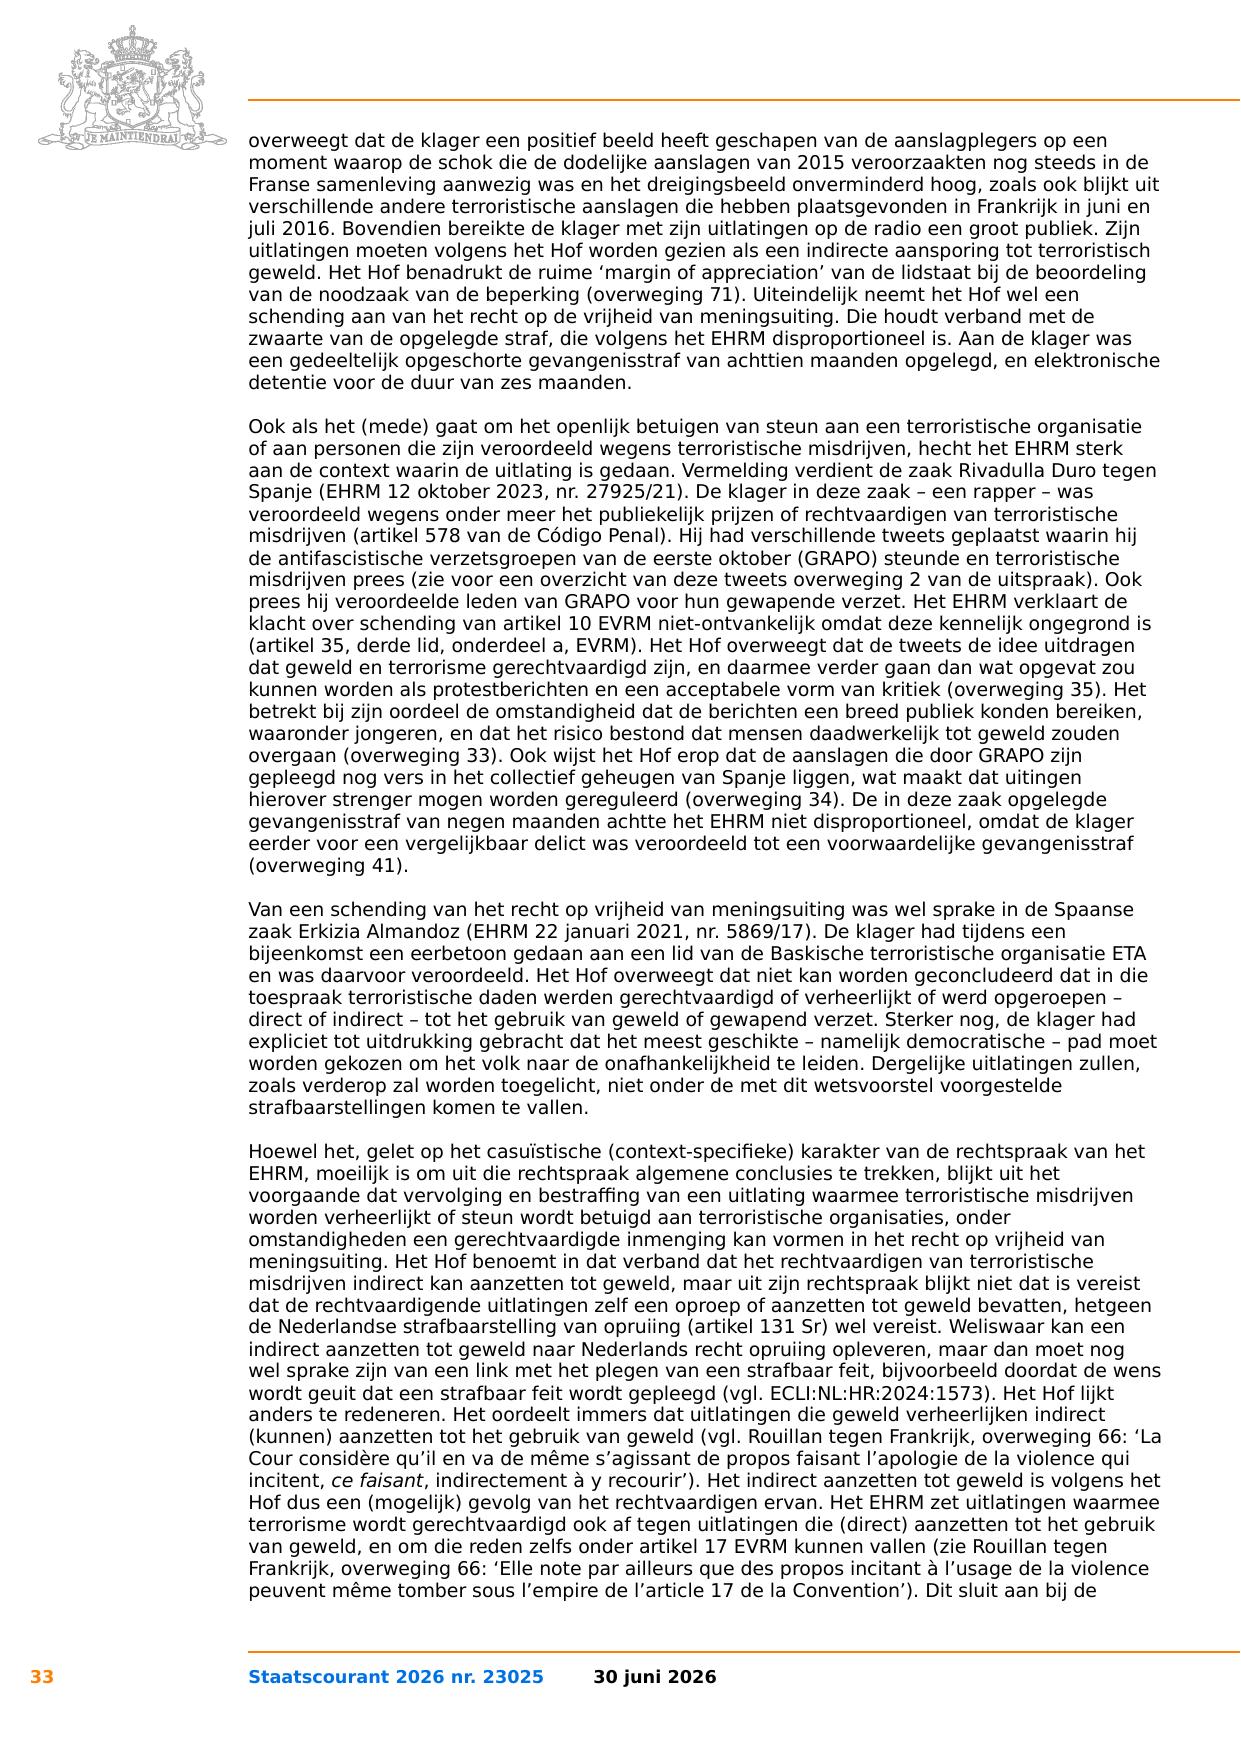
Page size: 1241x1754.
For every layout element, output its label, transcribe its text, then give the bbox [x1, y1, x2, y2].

text Van een schending van het recht op vrijheid van meningsuiting was wel sprake in de Spaanse zaak Erkizia Almandoz (EHRM 22 januari 2021, nr. 5869/17). De klager had tijdens een bijeenkomst een eerbetoon gedaan aan een lid van de Baskische terroristische organisatie ETA en was daarvoor veroordeeld. Het Hof overweegt dat niet kan worden geconcludeerd dat in die toespraak terroristische daden werden gerechtvaardigd of verheerlijkt of werd opgeroepen – direct of indirect – tot het gebruik van geweld of gewapend verzet. Sterker nog, de klager had expliciet tot uitdrukking gebracht dat het meest geschikte – namelijk democratische – pad moet worden gekozen om het volk naar de onafhankelijkheid te leiden. Dergelijke uitlatingen zullen, zoals verderop zal worden toegelicht, niet onder de met dit wetsvoorstel voorgestelde strafbaarstellingen komen te vallen. [248, 899, 1163, 1119]
picture [38, 25, 227, 150]
text Ook als het (mede) gaat om het openlijk betuigen van steun aan een terroristische organisatie of aan personen die zijn veroordeeld wegens terroristische misdrijven, hecht het EHRM sterk aan de context waarin de uitlating is gedaan. Vermelding verdient de zaak Rivadulla Duro tegen Spanje (EHRM 12 oktober 2023, nr. 27925/21). De klager in deze zaak – een rapper – was veroordeeld wegens onder meer het publiekelijk prijzen of rechtvaardigen van terroristische misdrijven (artikel 578 van de Código Penal). Hij had verschillende tweets geplaatst waarin hij de antifascistische verzetsgroepen van de eerste oktober (GRAPO) steunde en terroristische misdrijven prees (zie voor een overzicht van deze tweets overweging 2 van de uitspraak). Ook prees hij veroordeelde leden van GRAPO voor hun gewapende verzet. Het EHRM verklaart de klacht over schending van artikel 10 EVRM niet-ontvankelijk omdat deze kennelijk ongegrond is (artikel 35, derde lid, onderdeel a, EVRM). Het Hof overweegt dat de tweets de idee uitdragen dat geweld en terrorisme gerechtvaardigd zijn, en daarmee verder gaan dan wat opgevat zou kunnen worden als protestberichten en een acceptabele vorm van kritiek (overweging 35). Het betrekt bij zijn oordeel de omstandigheid dat de berichten een breed publiek konden bereiken, waaronder jongeren, en dat het risico bestond dat mensen daadwerkelijk tot geweld zouden overgaan (overweging 33). Ook wijst het Hof erop dat de aanslagen die door GRAPO zijn gepleegd nog vers in het collectief geheugen van Spanje liggen, wat maakt dat uitingen hierover strenger mogen worden gereguleerd (overweging 34). De in deze zaak opgelegde gevangenisstraf van negen maanden achtte het EHRM niet disproportioneel, omdat de klager eerder voor een vergelijkbaar delict was veroordeeld tot een voorwaardelijke gevangenisstraf (overweging 41). [248, 416, 1163, 877]
text Hoewel het, gelet op het casuïstische (context-specifieke) karakter van de rechtspraak van het EHRM, moeilijk is om uit die rechtspraak algemene conclusies te trekken, blijkt uit het voorgaande dat vervolging en bestraffing van een uitlating waarmee terroristische misdrijven worden verheerlijkt of steun wordt betuigd aan terroristische organisaties, onder omstandigheden een gerechtvaardigde inmenging kan vormen in het recht op vrijheid van meningsuiting. Het Hof benoemt in dat verband dat het rechtvaardigen van terroristische misdrijven indirect kan aanzetten tot geweld, maar uit zijn rechtspraak blijkt niet dat is vereist dat de rechtvaardigende uitlatingen zelf een oproep of aanzetten tot geweld bevatten, hetgeen de Nederlandse strafbaarstelling van opruiing (artikel 131 Sr) wel vereist. Weliswaar kan een indirect aanzetten tot geweld naar Nederlands recht opruiing opleveren, maar dan moet nog wel sprake zijn van een link met het plegen van een strafbaar feit, bijvoorbeeld doordat de wens wordt geuit dat een strafbaar feit wordt gepleegd (vgl. ECLI:NL:HR:2024:1573). Het Hof lijkt anders te redeneren. Het oordeelt immers dat uitlatingen die geweld verheerlijken indirect (kunnen) aanzetten tot het gebruik van geweld (vgl. Rouillan tegen Frankrijk, overweging 66: ‘La Cour considère qu’il en va de même s’agissant de propos faisant l’apologie de la violence qui incitent, ce faisant, indirectement à y recourir’). Het indirect aanzetten tot geweld is volgens het Hof dus een (mogelijk) gevolg van het rechtvaardigen ervan. Het EHRM zet uitlatingen waarmee terrorisme wordt gerechtvaardigd ook af tegen uitlatingen die (direct) aanzetten tot het gebruik van geweld, en om die reden zelfs onder artikel 17 EVRM kunnen vallen (zie Rouillan tegen Frankrijk, overweging 66: ‘Elle note par ailleurs que des propos incitant à l’usage de la violence peuvent même tomber sous l’empire de l’article 17 de la Convention’). Dit sluit aan bij de [248, 1141, 1163, 1602]
text overweegt dat de klager een positief beeld heeft geschapen van de aanslagplegers op een moment waarop de schok die de dodelijke aanslagen van 2015 veroorzaakten nog steeds in de Franse samenleving aanwezig was en het dreigingsbeeld onverminderd hoog, zoals ook blijkt uit verschillende andere terroristische aanslagen die hebben plaatsgevonden in Frankrijk in juni en juli 2016. Bovendien bereikte de klager met zijn uitlatingen op de radio een groot publiek. Zijn uitlatingen moeten volgens het Hof worden gezien als een indirecte aansporing tot terroristisch geweld. Het Hof benadrukt de ruime ‘margin of appreciation’ van de lidstaat bij de beoordeling van de noodzaak van de beperking (overweging 71). Uiteindelijk neemt het Hof wel een schending aan van het recht op de vrijheid van meningsuiting. Die houdt verband met de zwaarte van de opgelegde straf, die volgens het EHRM disproportioneel is. Aan de klager was een gedeeltelijk opgeschorte gevangenisstraf van achttien maanden opgelegd, en elektronische detentie voor de duur van zes maanden. [248, 130, 1163, 394]
